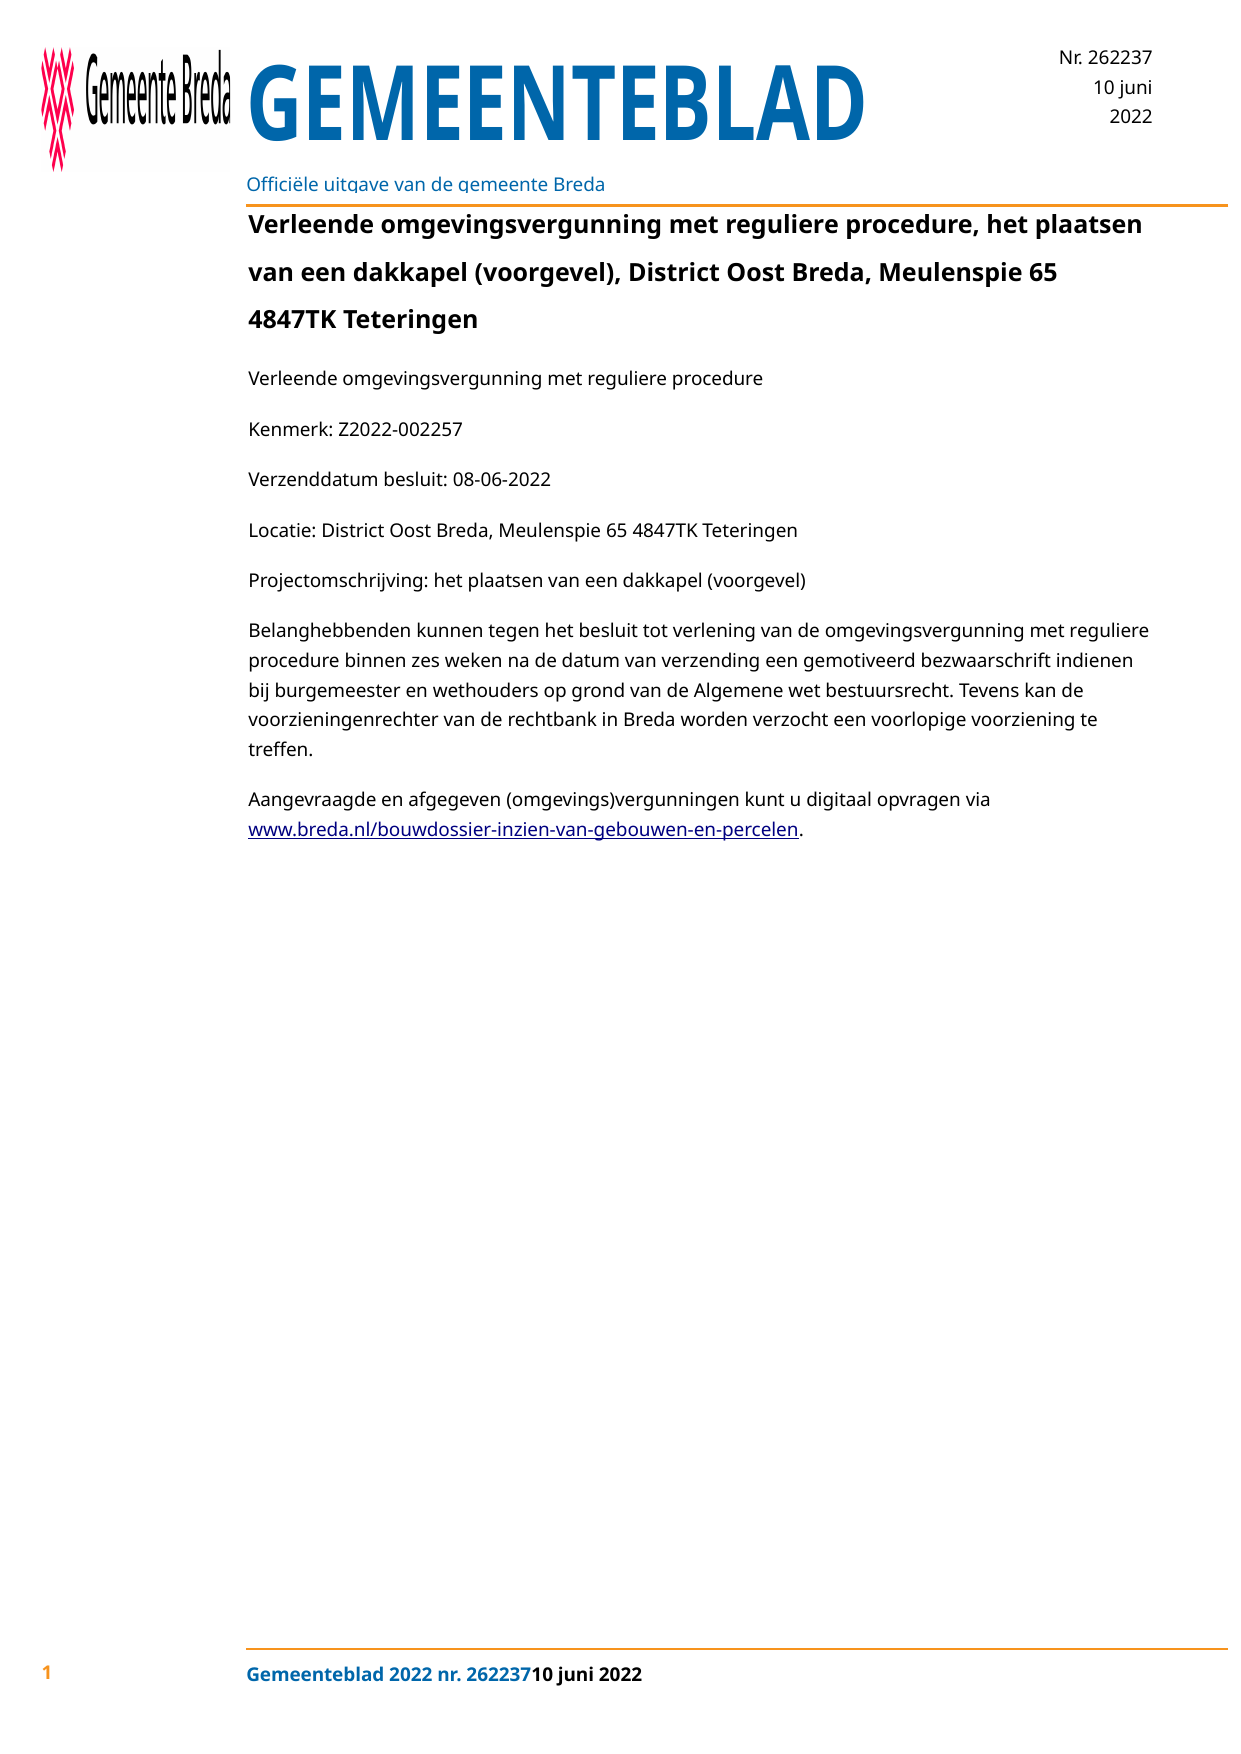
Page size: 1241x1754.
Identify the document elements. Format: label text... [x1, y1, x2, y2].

text Kenmerk: Z2022-002257 [248, 416, 1152, 442]
text Verleende omgevingsvergunning met reguliere procedure, het plaatsen van een dakkapel (voorgevel), District Oost Breda, Meulenspie 65 4847TK Teteringen [248, 207, 1152, 336]
text Aangevraagde en afgegeven (omgevings)vergunningen kunt u digitaal opvragen via www.breda.nl/bouwdossier-inzien-van-gebouwen-en-percelen. [248, 786, 1152, 842]
text Locatie: District Oost Breda, Meulenspie 65 4847TK Teteringen [248, 517, 1152, 542]
text Projectomschrijving: het plaatsen van een dakkapel (voorgevel) [248, 567, 1152, 593]
text Verleende omgevingsvergunning met reguliere procedure [248, 366, 1152, 391]
text Verzenddatum besluit: 08-06-2022 [248, 466, 1152, 492]
picture [41, 47, 231, 172]
text Belanghebbenden kunnen tegen het besluit tot verlening van de omgevingsvergunning met reguliere procedure binnen zes weken na de datum van verzending een gemotiveerd bezwaarschrift indienen bij burgemeester en wethouders op grond van de Algemene wet bestuursrecht. Tevens kan de voorzieningenrechter van de rechtbank in Breda worden verzocht een voorlopige voorziening te treffen. [248, 618, 1152, 762]
